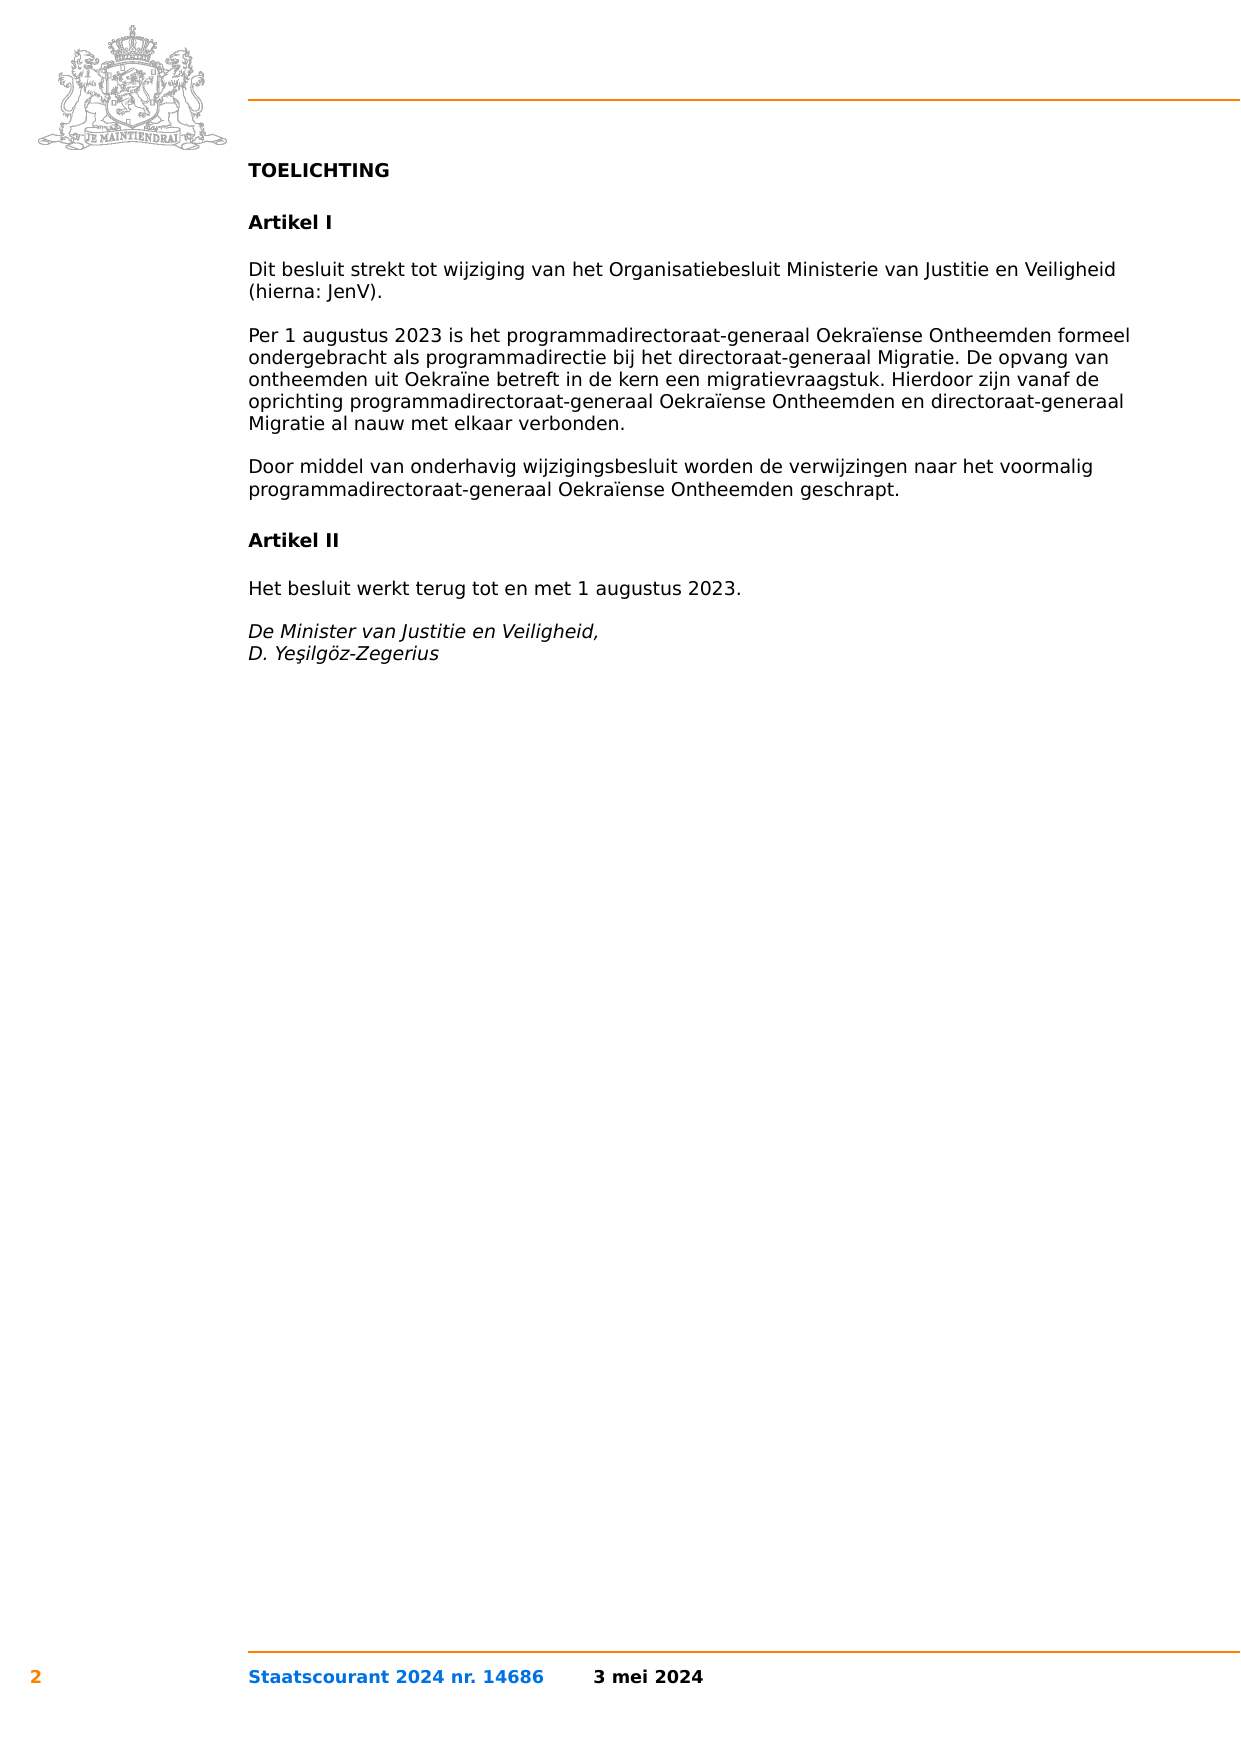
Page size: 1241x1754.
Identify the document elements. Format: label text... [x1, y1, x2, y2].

text De Minister van Justitie en Veiligheid, D. Yeşilgöz-Zegerius [248, 621, 1163, 665]
picture [38, 25, 227, 150]
subtitle Artikel II [248, 530, 1163, 552]
text Per 1 augustus 2023 is het programmadirectoraat-generaal Oekraïense Ontheemden formeel ondergebracht als programmadirectie bij het directoraat-generaal Migratie. De opvang van ontheemden uit Oekraïne betreft in de kern een migratievraagstuk. Hierdoor zijn vanaf de oprichting programmadirectoraat-generaal Oekraïense Ontheemden en directoraat-generaal Migratie al nauw met elkaar verbonden. [248, 325, 1163, 434]
text Het besluit werkt terug tot en met 1 augustus 2023. [248, 577, 1163, 599]
text Door middel van onderhavig wijzigingsbesluit worden de verwijzingen naar het voormalig programmadirectoraat-generaal Oekraïense Ontheemden geschrapt. [248, 456, 1163, 500]
text Dit besluit strekt tot wijziging van het Organisatiebesluit Ministerie van Justitie en Veiligheid (hierna: JenV). [248, 259, 1163, 303]
subtitle TOELICHTING [248, 160, 1163, 182]
subtitle Artikel I [248, 212, 1163, 234]
